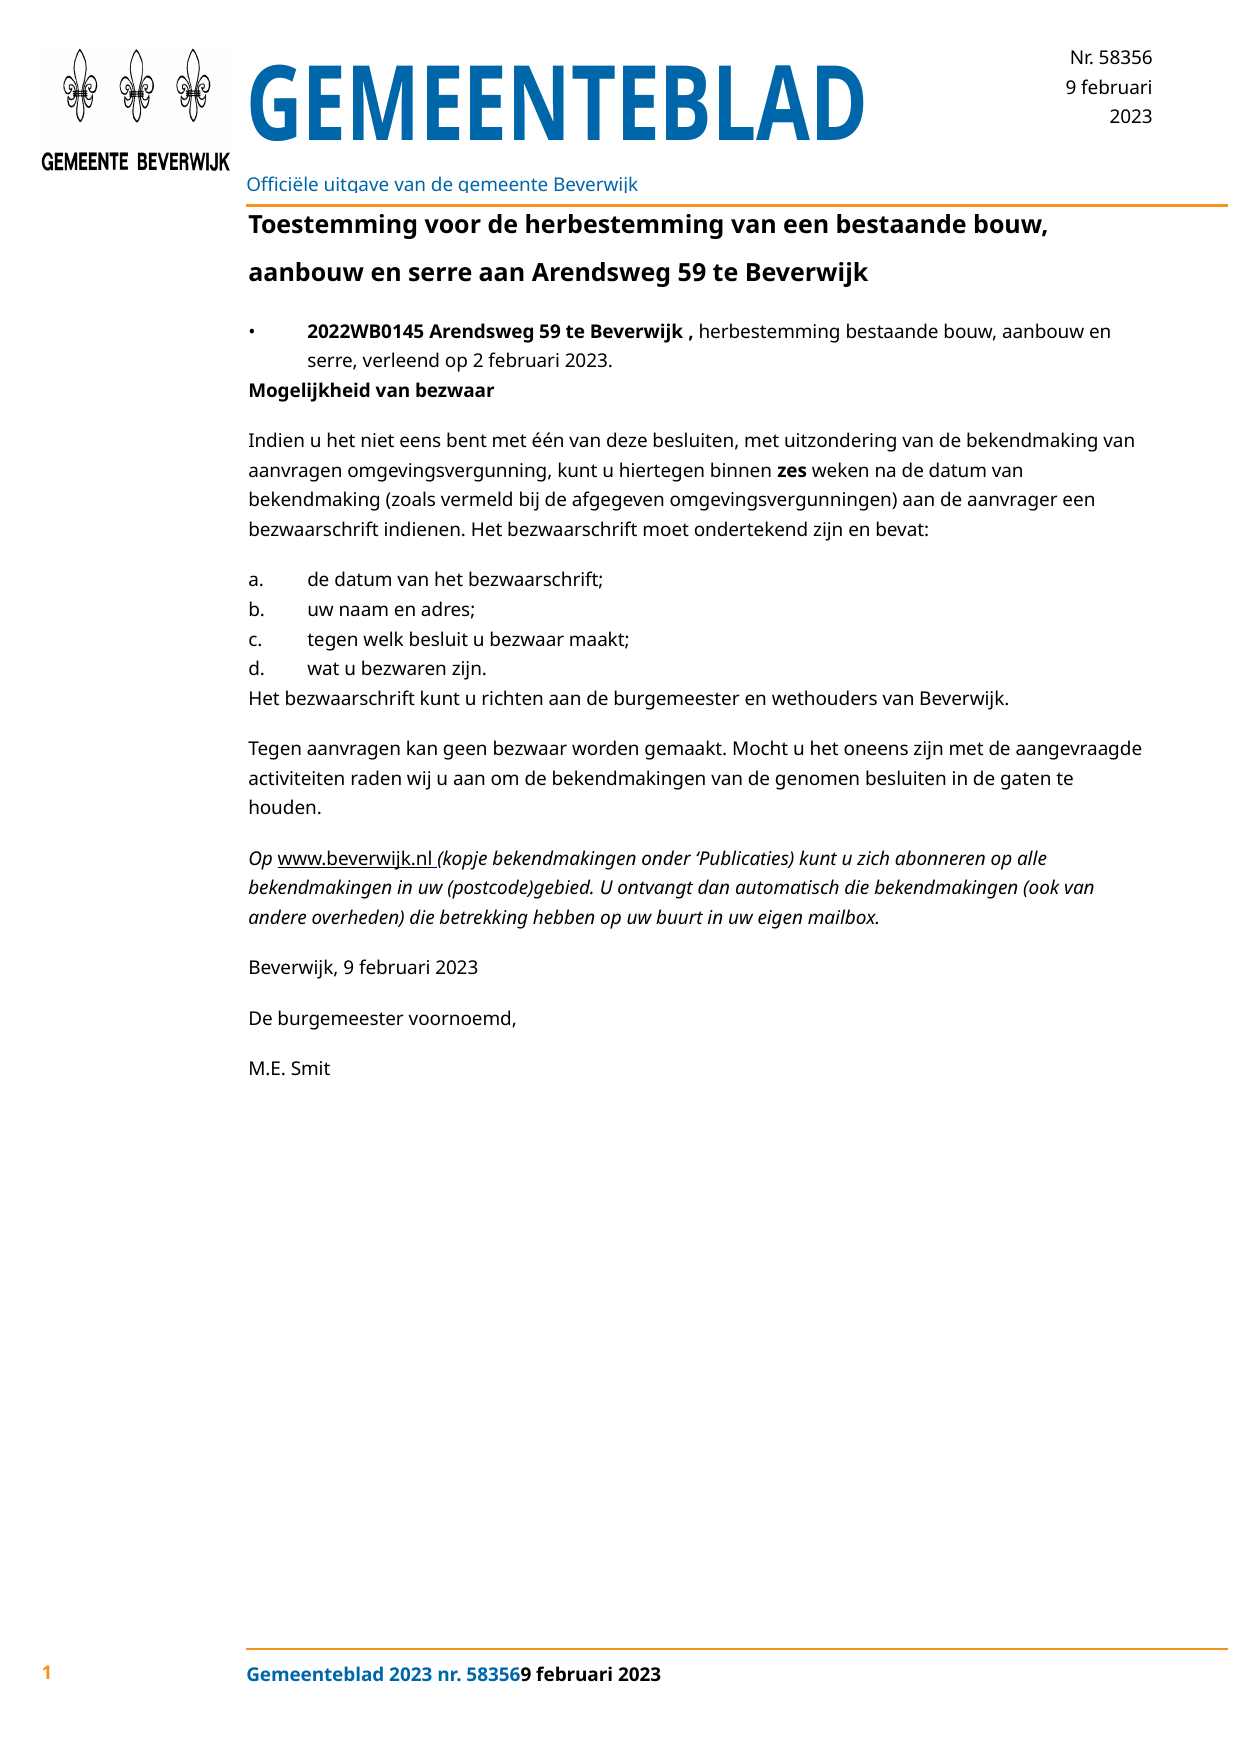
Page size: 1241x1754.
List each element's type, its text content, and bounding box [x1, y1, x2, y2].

list wat u bezwaren zijn. [248, 655, 1152, 681]
list uw naam en adres; [248, 596, 1152, 622]
list 2022WB0145 Arendsweg 59 te Beverwijk , herbestemming bestaande bouw, aanbouw en serre, verleend op 2 februari 2023. [248, 318, 1152, 373]
text Mogelijkheid van bezwaar [248, 377, 1152, 403]
text Het bezwaarschrift kunt u richten aan de burgemeester en wethouders van Beverwijk. [248, 685, 1152, 711]
text M.E. Smit [248, 1055, 1152, 1081]
list tegen welk besluit u bezwaar maakt; [248, 626, 1152, 652]
text Op www.beverwijk.nl (kopje bekendmakingen onder ‘Publicaties) kunt u zich abonneren op alle bekendmakingen in uw (postcode)gebied. U ontvangt dan automatisch die bekendmakingen (ook van andere overheden) die betrekking hebben op uw buurt in uw eigen mailbox. [248, 845, 1152, 930]
text De burgemeester voornoemd, [248, 1005, 1152, 1031]
text Tegen aanvragen kan geen bezwaar worden gemaakt. Mocht u het oneens zijn met de aangevraagde activiteiten raden wij u aan om de bekendmakingen van de genomen besluiten in de gaten te houden. [248, 735, 1152, 820]
picture [41, 47, 231, 172]
text Toestemming voor de herbestemming van een bestaande bouw, aanbouw en serre aan Arendsweg 59 te Beverwijk [248, 207, 1152, 288]
text Beverwijk, 9 februari 2023 [248, 954, 1152, 980]
text Indien u het niet eens bent met één van deze besluiten, met uitzondering van de bekendmaking van aanvragen omgevingsvergunning, kunt u hiertegen binnen zes weken na de datum van bekendmaking (zoals vermeld bij de afgegeven omgevingsvergunningen) aan de aanvrager een bezwaarschrift indienen. Het bezwaarschrift moet ondertekend zijn en bevat: [248, 427, 1152, 542]
list de datum van het bezwaarschrift; [248, 567, 1152, 592]
